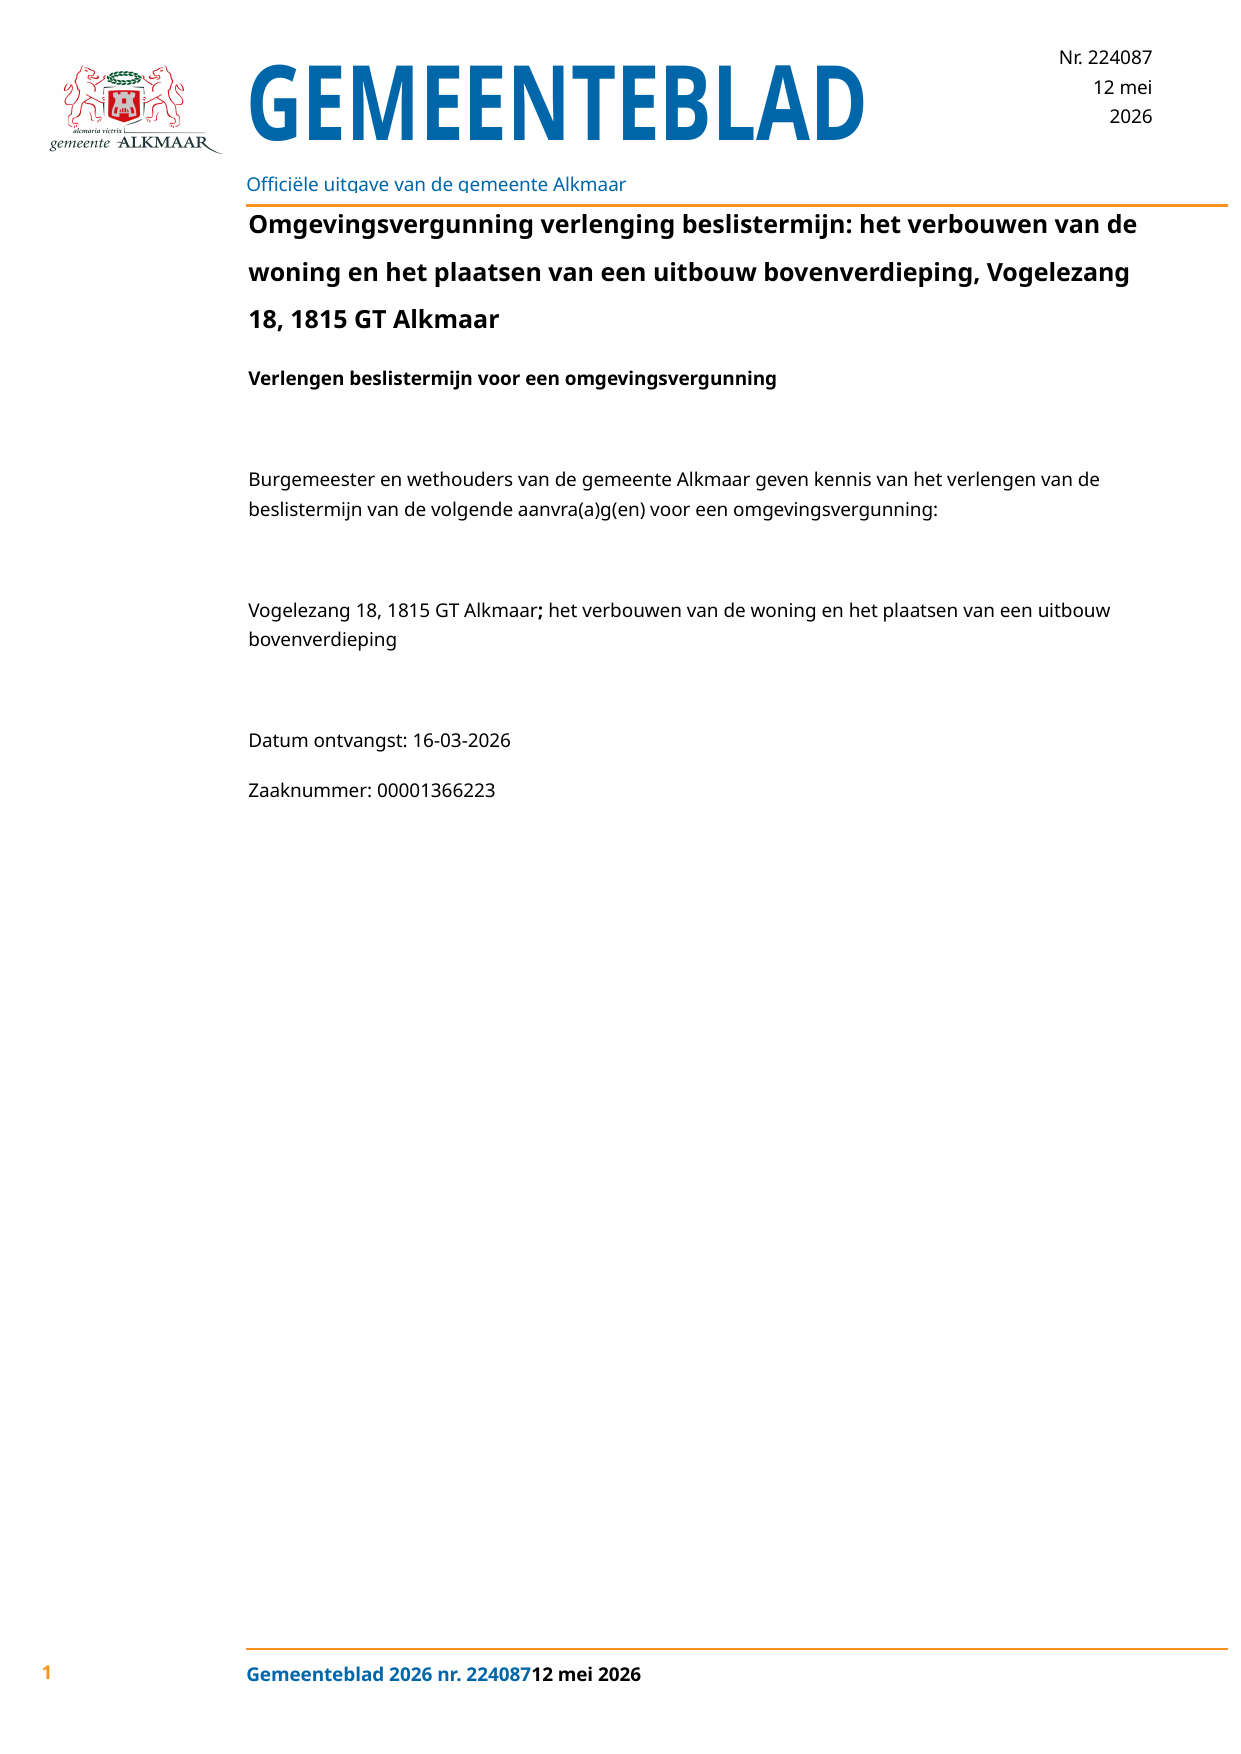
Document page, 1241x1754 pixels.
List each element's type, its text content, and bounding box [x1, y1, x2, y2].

text Vogelezang 18, 1815 GT Alkmaar; het verbouwen van de woning en het plaatsen van een uitbouw bovenverdieping [248, 597, 1152, 652]
text Zaaknummer: 00001366223 [248, 778, 1152, 803]
text Verlengen beslistermijn voor een omgevingsvergunning [248, 366, 1152, 391]
text Burgemeester en wethouders van de gemeente Alkmaar geven kennis van het verlengen van de beslistermijn van de volgende aanvra(a)g(en) voor een omgevingsvergunning: [248, 466, 1152, 522]
text Datum ontvangst: 16-03-2026 [248, 727, 1152, 753]
text Omgevingsvergunning verlenging beslistermijn: het verbouwen van de woning en het plaatsen van een uitbouw bovenverdieping, Vogelezang 18, 1815 GT Alkmaar [248, 207, 1152, 336]
picture [41, 47, 231, 172]
